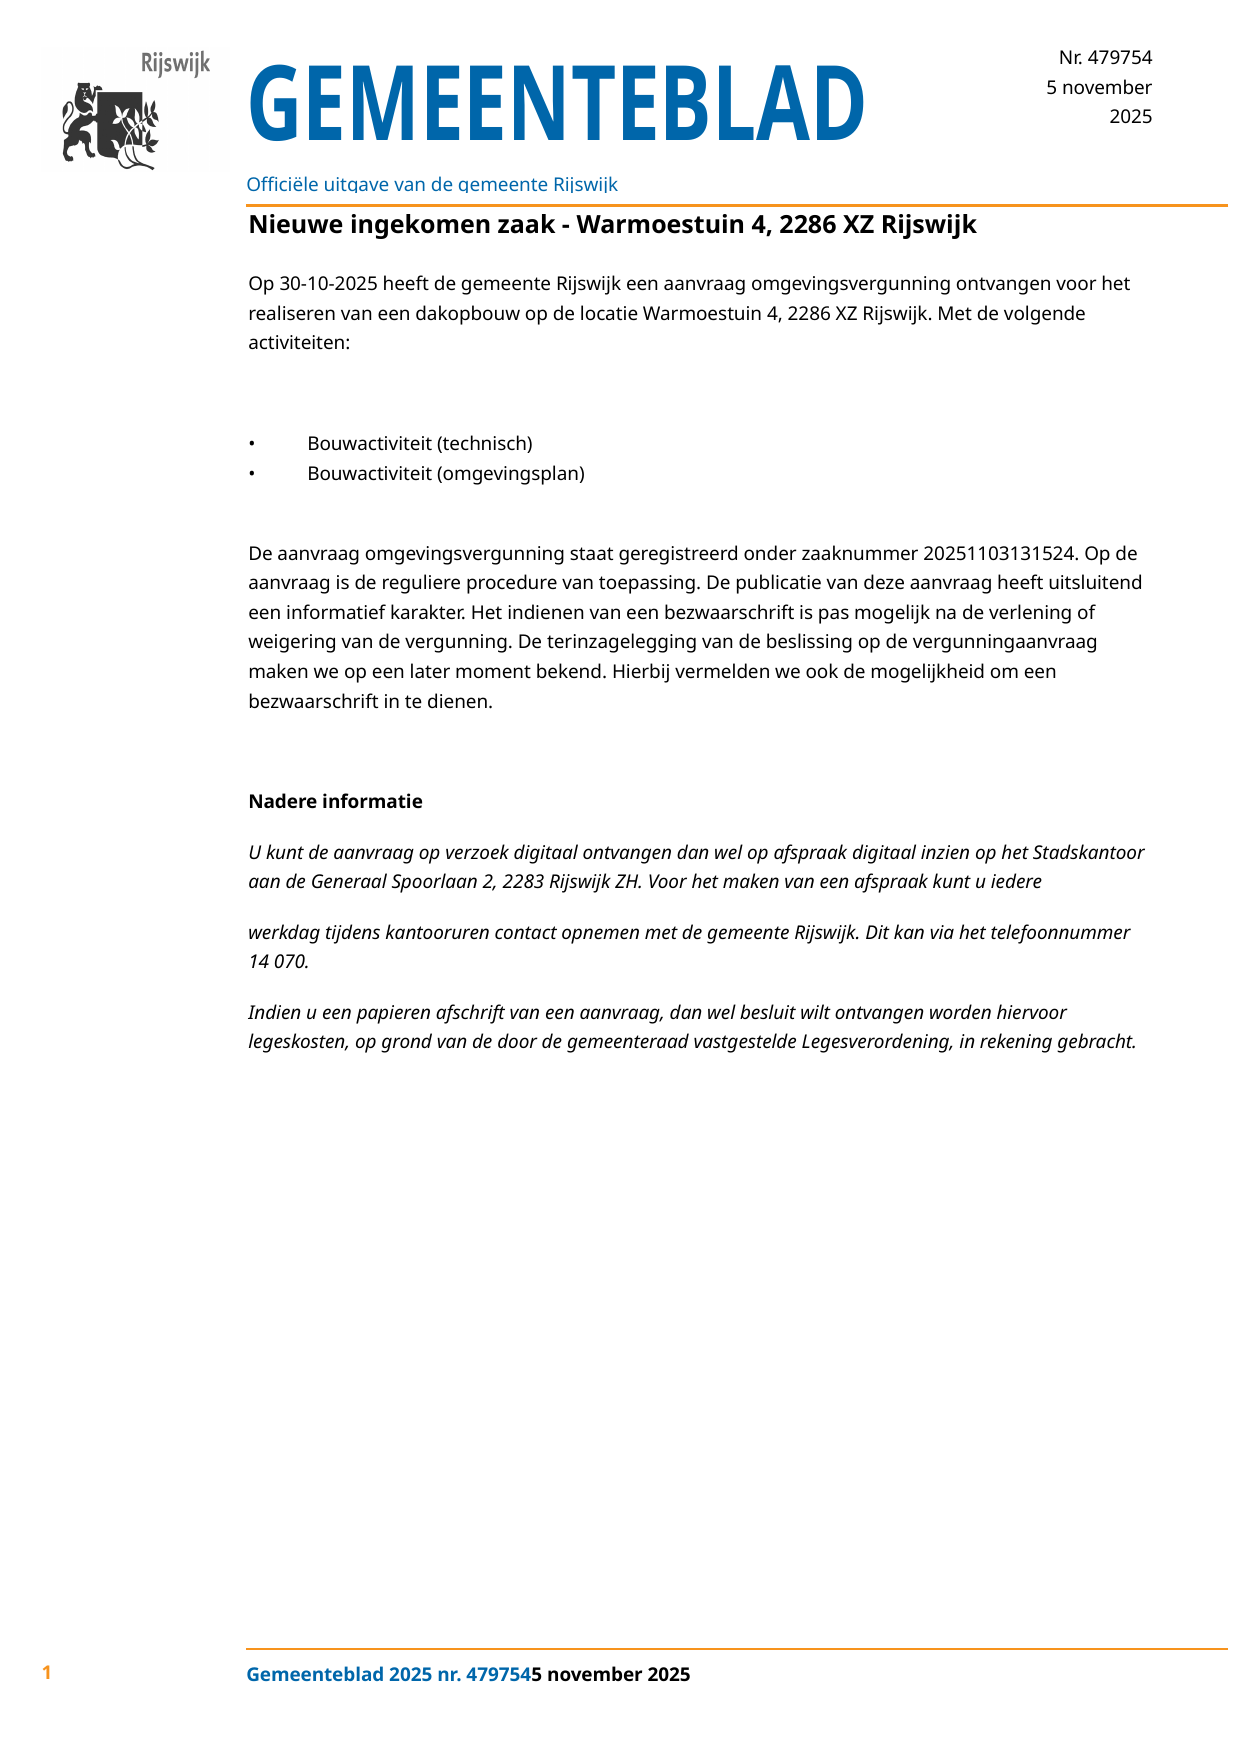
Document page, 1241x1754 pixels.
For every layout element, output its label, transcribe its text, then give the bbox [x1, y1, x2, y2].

text Indien u een papieren afschrift van een aanvraag, dan wel besluit wilt ontvangen worden hiervoor legeskosten, op grond van de door de gemeenteraad vastgestelde Legesverordening, in rekening gebracht. [248, 999, 1152, 1054]
text Nadere informatie [248, 789, 1152, 814]
text De aanvraag omgevingsvergunning staat geregistreerd onder zaaknummer 20251103131524. Op de aanvraag is de reguliere procedure van toepassing. De publicatie van deze aanvraag heeft uitsluitend een informatief karakter. Het indienen van een bezwaarschrift is pas mogelijk na de verlening of weigering van de vergunning. De terinzagelegging van de beslissing op de vergunningaanvraag maken we op een later moment bekend. Hierbij vermelden we ook de mogelijkheid om een bezwaarschrift in te dienen. [248, 540, 1152, 713]
text Nieuwe ingekomen zaak - Warmoestuin 4, 2286 XZ Rijswijk [248, 207, 1152, 241]
text werkdag tijdens kantooruren contact opnemen met de gemeente Rijswijk. Dit kan via het telefoonnummer 14 070. [248, 919, 1152, 974]
text Op 30-10-2025 heeft de gemeente Rijswijk een aanvraag omgevingsvergunning ontvangen voor het realiseren van een dakopbouw op de locatie Warmoestuin 4, 2286 XZ Rijswijk. Met de volgende activiteiten: [248, 270, 1152, 355]
list Bouwactiviteit (technisch) [248, 430, 1152, 456]
text U kunt de aanvraag op verzoek digitaal ontvangen dan wel op afspraak digitaal inzien op het Stadskantoor aan de Generaal Spoorlaan 2, 2283 Rijswijk ZH. Voor het maken van een afspraak kunt u iedere [248, 839, 1152, 894]
picture [41, 47, 231, 172]
list Bouwactiviteit (omgevingsplan) [248, 460, 1152, 486]
